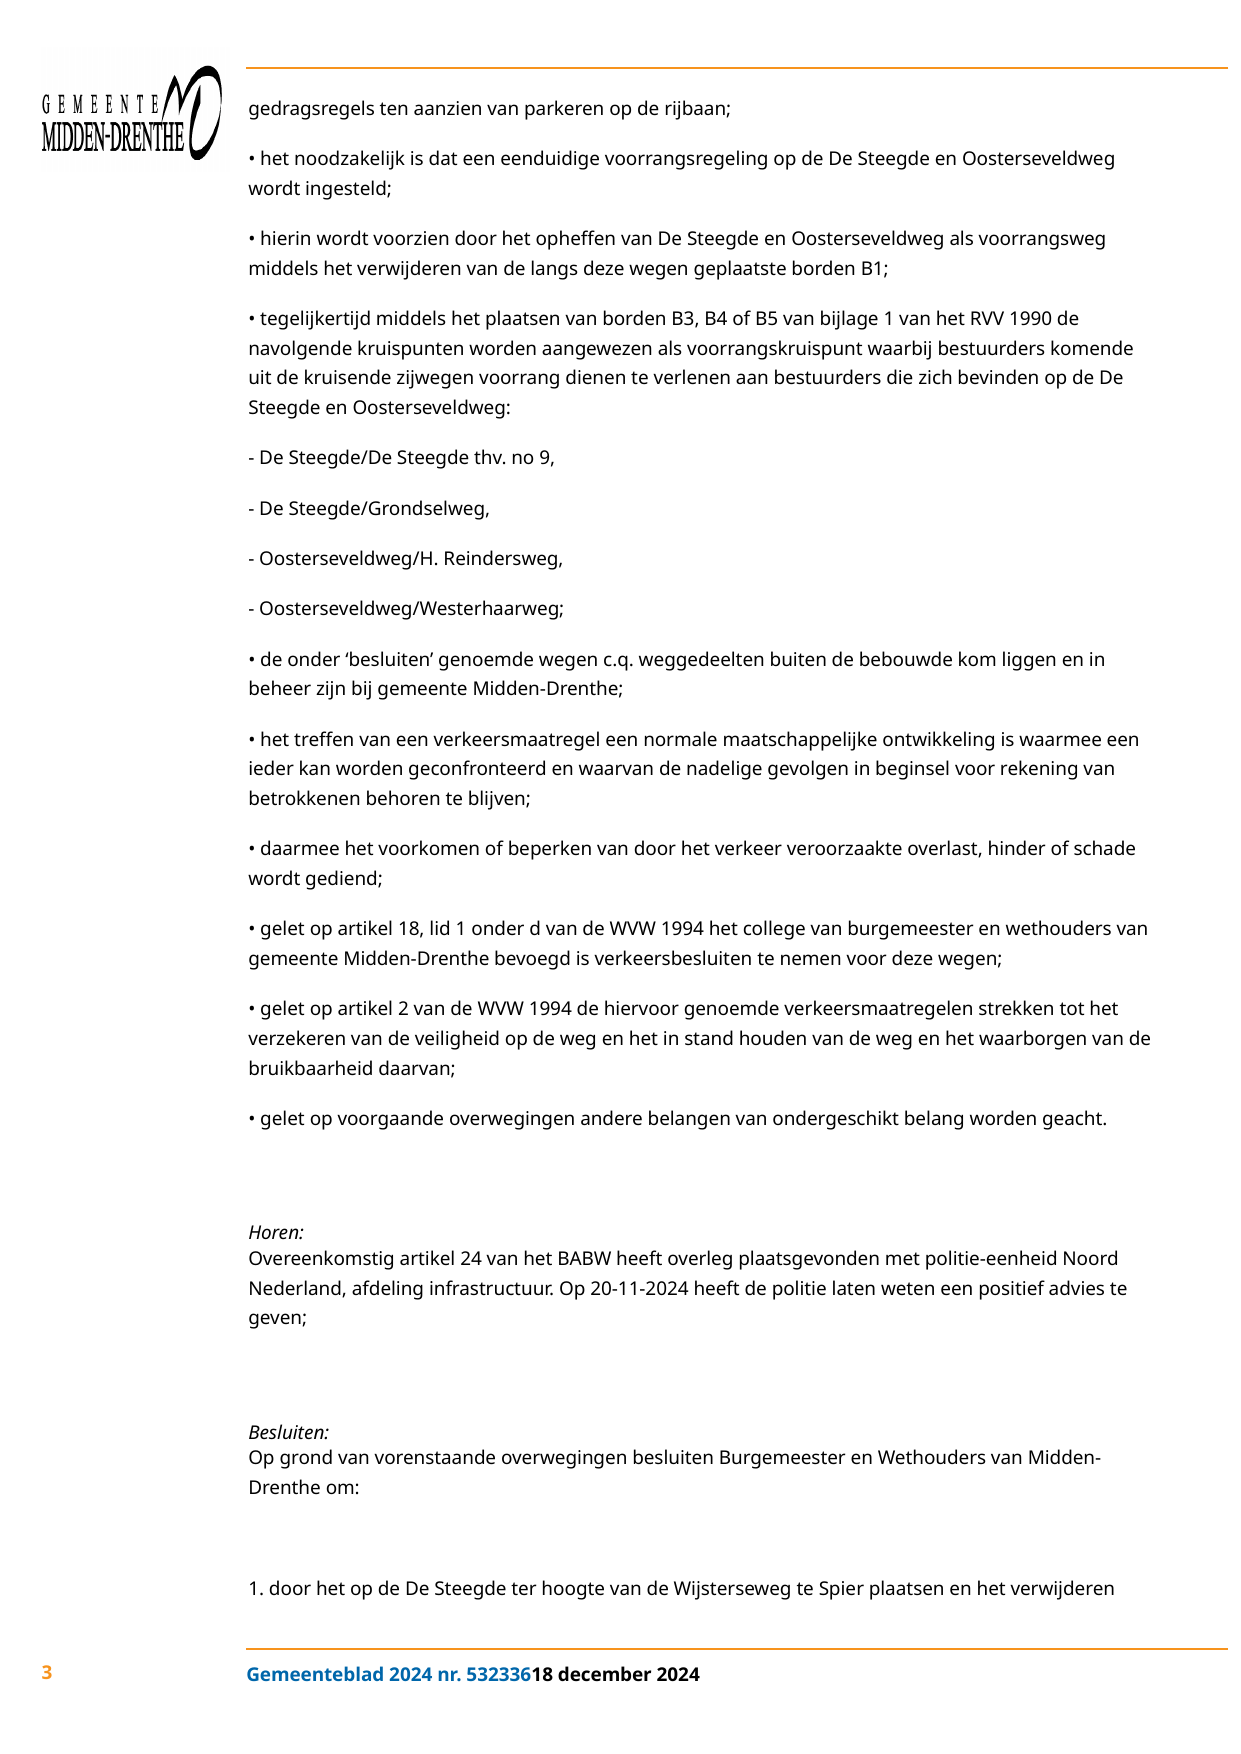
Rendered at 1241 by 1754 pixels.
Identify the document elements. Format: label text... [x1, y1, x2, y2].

text Besluiten: [248, 1419, 1152, 1444]
text • tegelijkertijd middels het plaatsen van borden B3, B4 of B5 van bijlage 1 van het RVV 1990 de navolgende kruispunten worden aangewezen als voorrangskruispunt waarbij bestuurders komende uit de kruisende zijwegen voorrang dienen te verlenen aan bestuurders die zich bevinden op de De Steegde en Oosterseveldweg: [248, 305, 1152, 420]
text - De Steegde/De Steegde thv. no 9, [248, 444, 1152, 470]
text • gelet op artikel 2 van de WVW 1994 de hiervoor genoemde verkeersmaatregelen strekken tot het verzekeren van de veiligheid op de weg en het in stand houden van de weg en het waarborgen van de bruikbaarheid daarvan; [248, 996, 1152, 1081]
text - Oosterseveldweg/H. Reindersweg, [248, 545, 1152, 571]
text - De Steegde/Grondselweg, [248, 495, 1152, 521]
text • het treffen van een verkeersmaatregel een normale maatschappelijke ontwikkeling is waarmee een ieder kan worden geconfronteerd en waarvan de nadelige gevolgen in beginsel voor rekening van betrokkenen behoren te blijven; [248, 726, 1152, 811]
text • het noodzakelijk is dat een eenduidige voorrangsregeling op de De Steegde en Oosterseveldweg wordt ingesteld; [248, 145, 1152, 201]
text gedragsregels ten aanzien van parkeren op de rijbaan; [248, 95, 1152, 121]
text • hierin wordt voorzien door het opheffen van De Steegde en Oosterseveldweg als voorrangsweg middels het verwijderen van de langs deze wegen geplaatste borden B1; [248, 225, 1152, 281]
text 1. door het op de De Steegde ter hoogte van de Wijsterseweg te Spier plaatsen en het verwijderen [248, 1575, 1152, 1601]
text • gelet op artikel 18, lid 1 onder d van de WVW 1994 het college van burgemeester en wethouders van gemeente Midden-Drenthe bevoegd is verkeersbesluiten te nemen voor deze wegen; [248, 916, 1152, 971]
text • daarmee het voorkomen of beperken van door het verkeer veroorzaakte overlast, hinder of schade wordt gediend; [248, 836, 1152, 891]
text Overeenkomstig artikel 24 van het BABW heeft overleg plaatsgevonden met politie-eenheid Noord Nederland, afdeling infrastructuur. Op 20-11-2024 heeft de politie laten weten een positief advies te geven; [248, 1245, 1152, 1330]
text - Oosterseveldweg/Westerhaarweg; [248, 596, 1152, 621]
picture [41, 47, 231, 172]
text Op grond van vorenstaande overwegingen besluiten Burgemeester en Wethouders van Midden-Drenthe om: [248, 1444, 1152, 1500]
text • gelet op voorgaande overwegingen andere belangen van ondergeschikt belang worden geacht. [248, 1105, 1152, 1131]
text • de onder ‘besluiten’ genoemde wegen c.q. weggedeelten buiten de bebouwde kom liggen en in beheer zijn bij gemeente Midden-Drenthe; [248, 646, 1152, 701]
text Horen: [248, 1219, 1152, 1245]
